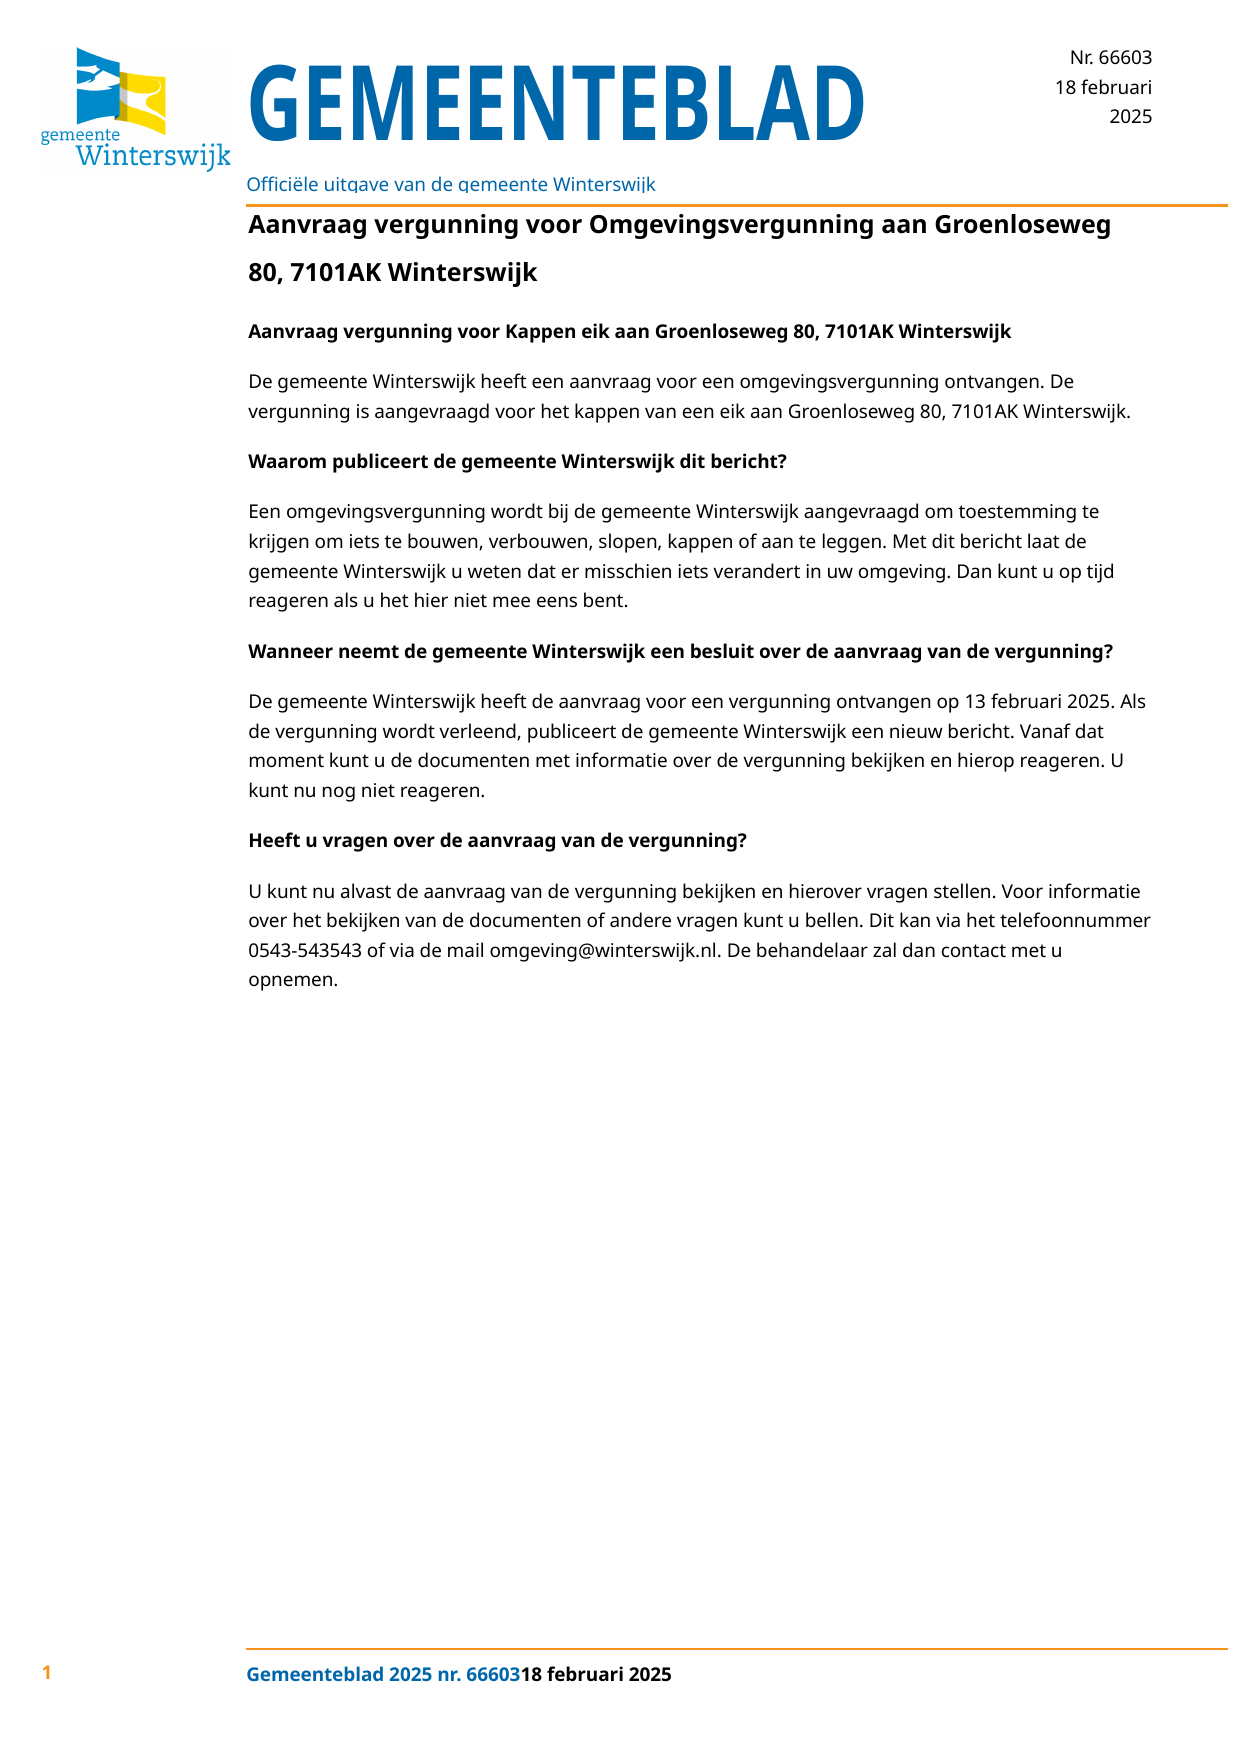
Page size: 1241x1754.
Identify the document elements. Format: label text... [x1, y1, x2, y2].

text Heeft u vragen over de aanvraag van de vergunning? [248, 827, 1152, 853]
text Aanvraag vergunning voor Omgevingsvergunning aan Groenloseweg 80, 7101AK Winterswijk [248, 207, 1152, 288]
text Een omgevingsvergunning wordt bij de gemeente Winterswijk aangevraagd om toestemming te krijgen om iets te bouwen, verbouwen, slopen, kappen of aan te leggen. Met dit bericht laat de gemeente Winterswijk u weten dat er misschien iets verandert in uw omgeving. Dan kunt u op tijd reageren als u het hier niet mee eens bent. [248, 499, 1152, 613]
text De gemeente Winterswijk heeft de aanvraag voor een vergunning ontvangen op 13 februari 2025. Als de vergunning wordt verleend, publiceert de gemeente Winterswijk een nieuw bericht. Vanaf dat moment kunt u de documenten met informatie over de vergunning bekijken en hierop reageren. U kunt nu nog niet reageren. [248, 688, 1152, 803]
picture [41, 47, 231, 172]
text U kunt nu alvast de aanvraag van de vergunning bekijken en hierover vragen stellen. Voor informatie over het bekijken van de documenten of andere vragen kunt u bellen. Dit kan via het telefoonnummer 0543-543543 of via de mail omgeving@winterswijk.nl. De behandelaar zal dan contact met u opnemen. [248, 878, 1152, 992]
text De gemeente Winterswijk heeft een aanvraag voor een omgevingsvergunning ontvangen. De vergunning is aangevraagd voor het kappen van een eik aan Groenloseweg 80, 7101AK Winterswijk. [248, 368, 1152, 424]
text Wanneer neemt de gemeente Winterswijk een besluit over de aanvraag van de vergunning? [248, 638, 1152, 664]
text Waarom publiceert de gemeente Winterswijk dit bericht? [248, 448, 1152, 474]
text Aanvraag vergunning voor Kappen eik aan Groenloseweg 80, 7101AK Winterswijk [248, 318, 1152, 344]
picture [225, 153, 231, 162]
